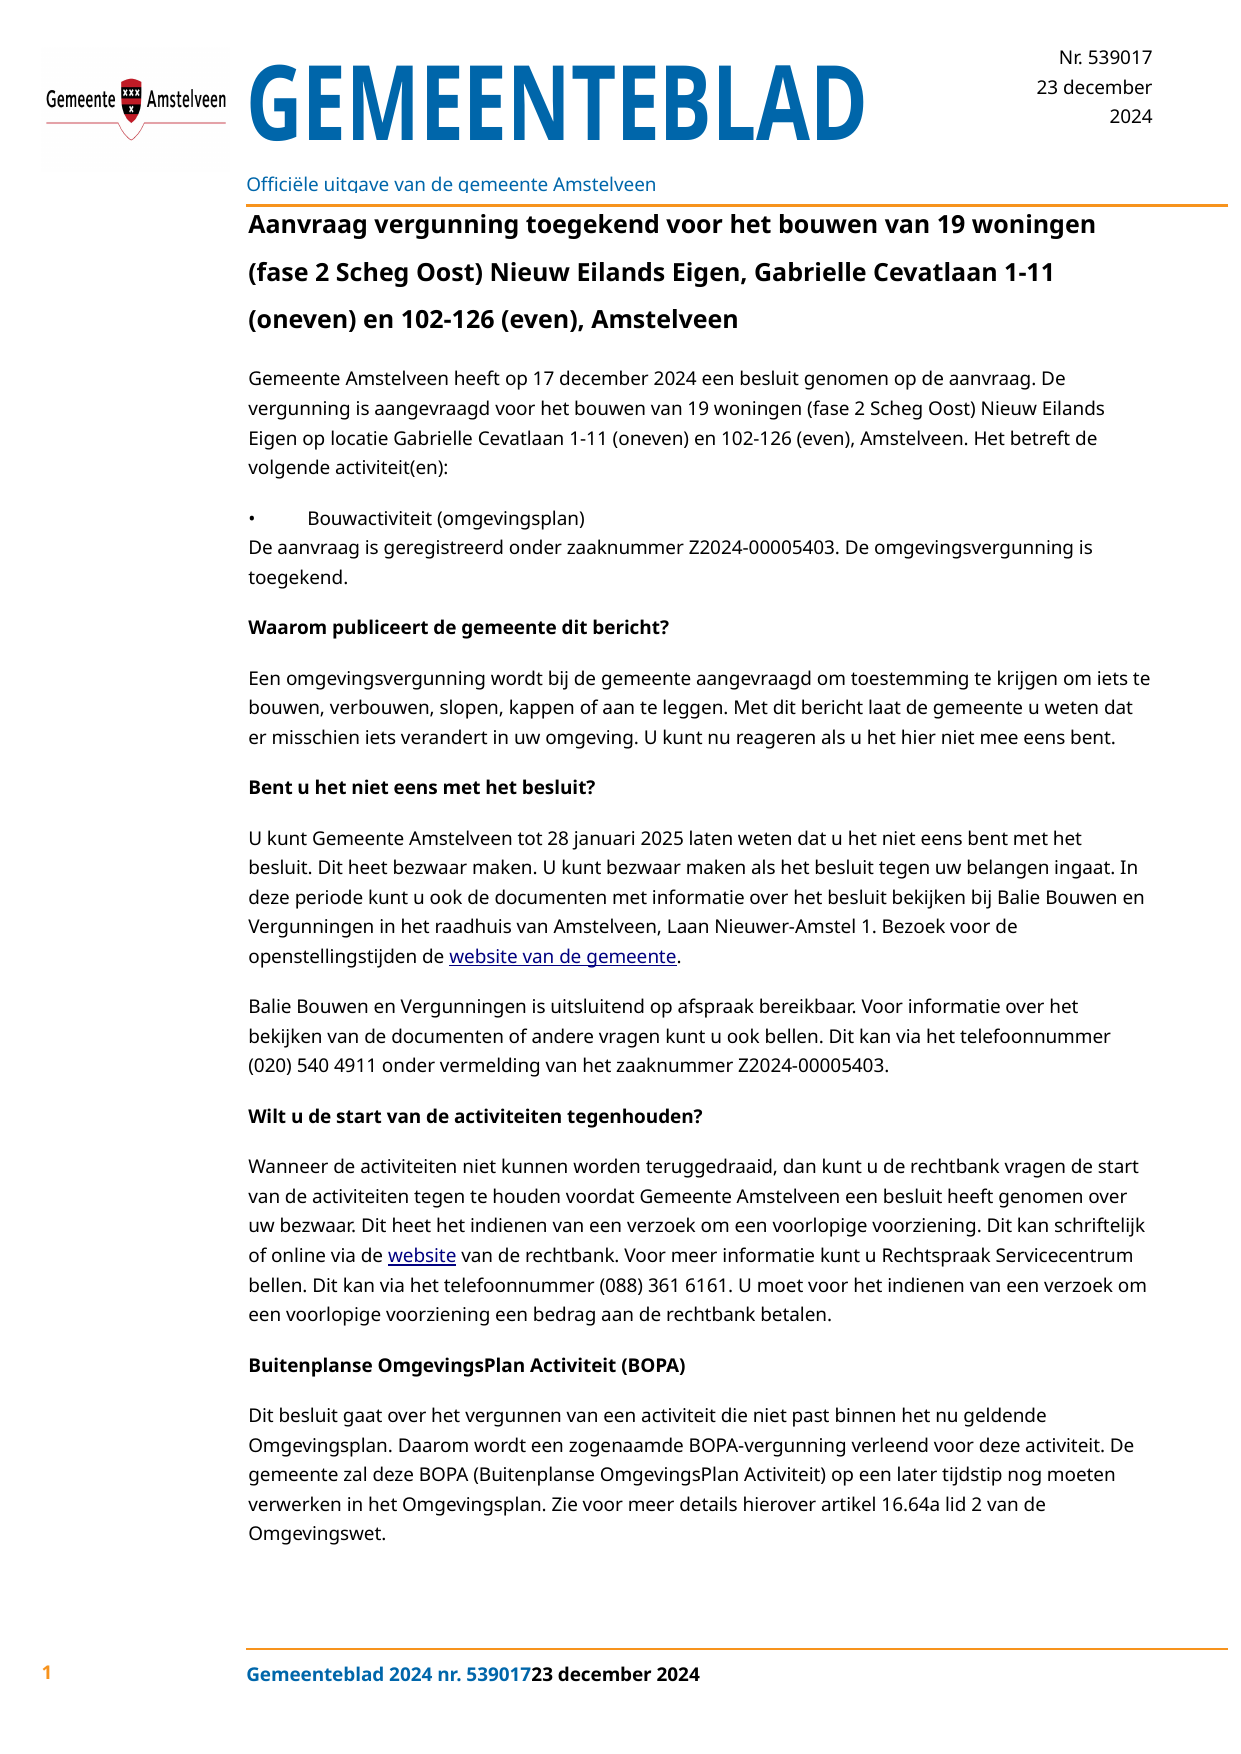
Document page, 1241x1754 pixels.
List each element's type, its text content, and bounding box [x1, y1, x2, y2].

list Bouwactiviteit (omgevingsplan) [248, 505, 1152, 530]
text Waarom publiceert de gemeente dit bericht? [248, 614, 1152, 640]
text De aanvraag is geregistreerd onder zaaknummer Z2024-00005403. De omgevingsvergunning is toegekend. [248, 534, 1152, 589]
text Bent u het niet eens met het besluit? [248, 774, 1152, 800]
text U kunt Gemeente Amstelveen tot 28 januari 2025 laten weten dat u het niet eens bent met het besluit. Dit heet bezwaar maken. U kunt bezwaar maken als het besluit tegen uw belangen ingaat. In deze periode kunt u ook de documenten met informatie over het besluit bekijken bij Balie Bouwen en Vergunningen in het raadhuis van Amstelveen, Laan Nieuwer-Amstel 1. Bezoek voor de openstellingstijden de website van de gemeente. [248, 825, 1152, 969]
text Aanvraag vergunning toegekend voor het bouwen van 19 woningen (fase 2 Scheg Oost) Nieuw Eilands Eigen, Gabrielle Cevatlaan 1-11 (oneven) en 102-126 (even), Amstelveen [248, 207, 1152, 336]
text Gemeente Amstelveen heeft op 17 december 2024 een besluit genomen op de aanvraag. De vergunning is aangevraagd voor het bouwen van 19 woningen (fase 2 Scheg Oost) Nieuw Eilands Eigen op locatie Gabrielle Cevatlaan 1-11 (oneven) en 102-126 (even), Amstelveen. Het betreft de volgende activiteit(en): [248, 366, 1152, 480]
text Dit besluit gaat over het vergunnen van een activiteit die niet past binnen het nu geldende Omgevingsplan. Daarom wordt een zogenaamde BOPA-vergunning verleend voor deze activiteit. De gemeente zal deze BOPA (Buitenplanse OmgevingsPlan Activiteit) op een later tijdstip nog moeten verwerken in het Omgevingsplan. Zie voor meer details hierover artikel 16.64a lid 2 van de Omgevingswet. [248, 1402, 1152, 1546]
text Balie Bouwen en Vergunningen is uitsluitend op afspraak bereikbaar. Voor informatie over het bekijken van de documenten of andere vragen kunt u ook bellen. Dit kan via het telefoonnummer (020) 540 4911 onder vermelding van het zaaknummer Z2024-00005403. [248, 993, 1152, 1078]
text Buitenplanse OmgevingsPlan Activiteit (BOPA) [248, 1352, 1152, 1377]
text Een omgevingsvergunning wordt bij de gemeente aangevraagd om toestemming te krijgen om iets te bouwen, verbouwen, slopen, kappen of aan te leggen. Met dit bericht laat de gemeente u weten dat er misschien iets verandert in uw omgeving. U kunt nu reageren als u het hier niet mee eens bent. [248, 665, 1152, 749]
picture [41, 47, 231, 172]
text Wilt u de start van de activiteiten tegenhouden? [248, 1103, 1152, 1129]
text Wanneer de activiteiten niet kunnen worden teruggedraaid, dan kunt u de rechtbank vragen de start van de activiteiten tegen te houden voordat Gemeente Amstelveen een besluit heeft genomen over uw bezwaar. Dit heet het indienen van een verzoek om een voorlopige voorziening. Dit kan schriftelijk of online via de website van de rechtbank. Voor meer informatie kunt u Rechtspraak Servicecentrum bellen. Dit kan via het telefoonnummer (088) 361 6161. U moet voor het indienen van een verzoek om een voorlopige voorziening een bedrag aan de rechtbank betalen. [248, 1153, 1152, 1327]
